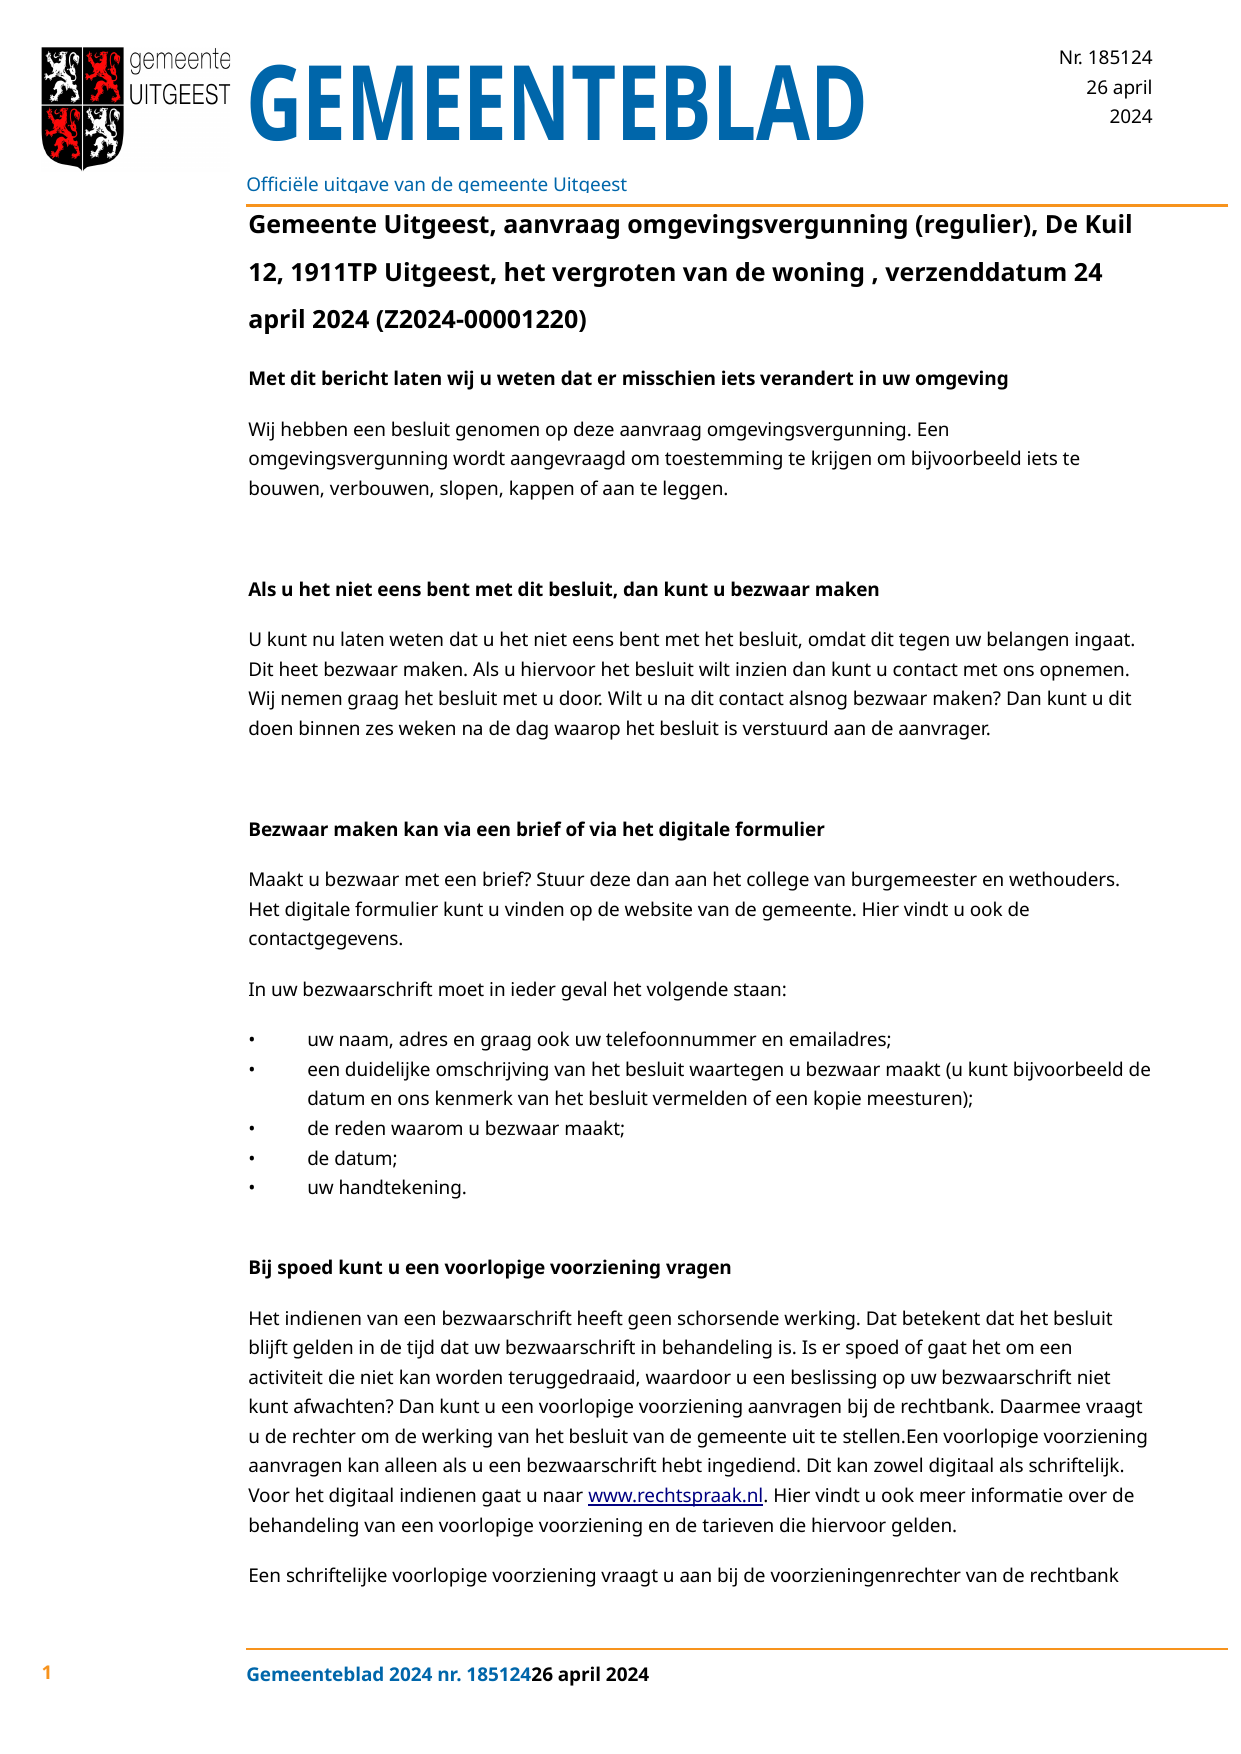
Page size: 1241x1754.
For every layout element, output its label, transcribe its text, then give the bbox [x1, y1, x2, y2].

list de datum; [248, 1145, 1152, 1170]
list uw naam, adres en graag ook uw telefoonnummer en emailadres; [248, 1026, 1152, 1052]
text Het indienen van een bezwaarschrift heeft geen schorsende werking. Dat betekent dat het besluit blijft gelden in de tijd dat uw bezwaarschrift in behandeling is. Is er spoed of gaat het om een activiteit die niet kan worden teruggedraaid, waardoor u een beslissing op uw bezwaarschrift niet kunt afwachten? Dan kunt u een voorlopige voorziening aanvragen bij de rechtbank. Daarmee vraagt u de rechter om de werking van het besluit van de gemeente uit te stellen.Een voorlopige voorziening aanvragen kan alleen als u een bezwaarschrift hebt ingediend. Dit kan zowel digitaal als schriftelijk. Voor het digitaal indienen gaat u naar www.rechtspraak.nl. Hier vindt u ook meer informatie over de behandeling van een voorlopige voorziening en de tarieven die hiervoor gelden. [248, 1305, 1152, 1537]
list uw handtekening. [248, 1174, 1152, 1200]
text In uw bezwaarschrift moet in ieder geval het volgende staan: [248, 976, 1152, 1002]
text U kunt nu laten weten dat u het niet eens bent met het besluit, omdat dit tegen uw belangen ingaat. Dit heet bezwaar maken. Als u hiervoor het besluit wilt inzien dan kunt u contact met ons opnemen. Wij nemen graag het besluit met u door. Wilt u na dit contact alsnog bezwaar maken? Dan kunt u dit doen binnen zes weken na de dag waarop het besluit is verstuurd aan de aanvrager. [248, 626, 1152, 741]
text Als u het niet eens bent met dit besluit, dan kunt u bezwaar maken [248, 576, 1152, 602]
text Bezwaar maken kan via een brief of via het digitale formulier [248, 816, 1152, 842]
picture [41, 47, 231, 172]
text Bij spoed kunt u een voorlopige voorziening vragen [248, 1254, 1152, 1280]
list de reden waarom u bezwaar maakt; [248, 1115, 1152, 1141]
text Gemeente Uitgeest, aanvraag omgevingsvergunning (regulier), De Kuil 12, 1911TP Uitgeest, het vergroten van de woning , verzenddatum 24 april 2024 (Z2024-00001220) [248, 207, 1152, 336]
text Wij hebben een besluit genomen op deze aanvraag omgevingsvergunning. Een omgevingsvergunning wordt aangevraagd om toestemming te krijgen om bijvoorbeeld iets te bouwen, verbouwen, slopen, kappen of aan te leggen. [248, 416, 1152, 501]
text Een schriftelijke voorlopige voorziening vraagt u aan bij de voorzieningenrechter van de rechtbank [248, 1562, 1152, 1588]
text Met dit bericht laten wij u weten dat er misschien iets verandert in uw omgeving [248, 366, 1152, 391]
list een duidelijke omschrijving van het besluit waartegen u bezwaar maakt (u kunt bijvoorbeeld de datum en ons kenmerk van het besluit vermelden of een kopie meesturen); [248, 1056, 1152, 1111]
text Maakt u bezwaar met een brief? Stuur deze dan aan het college van burgemeester en wethouders. Het digitale formulier kunt u vinden op de website van de gemeente. Hier vindt u ook de contactgegevens. [248, 866, 1152, 951]
